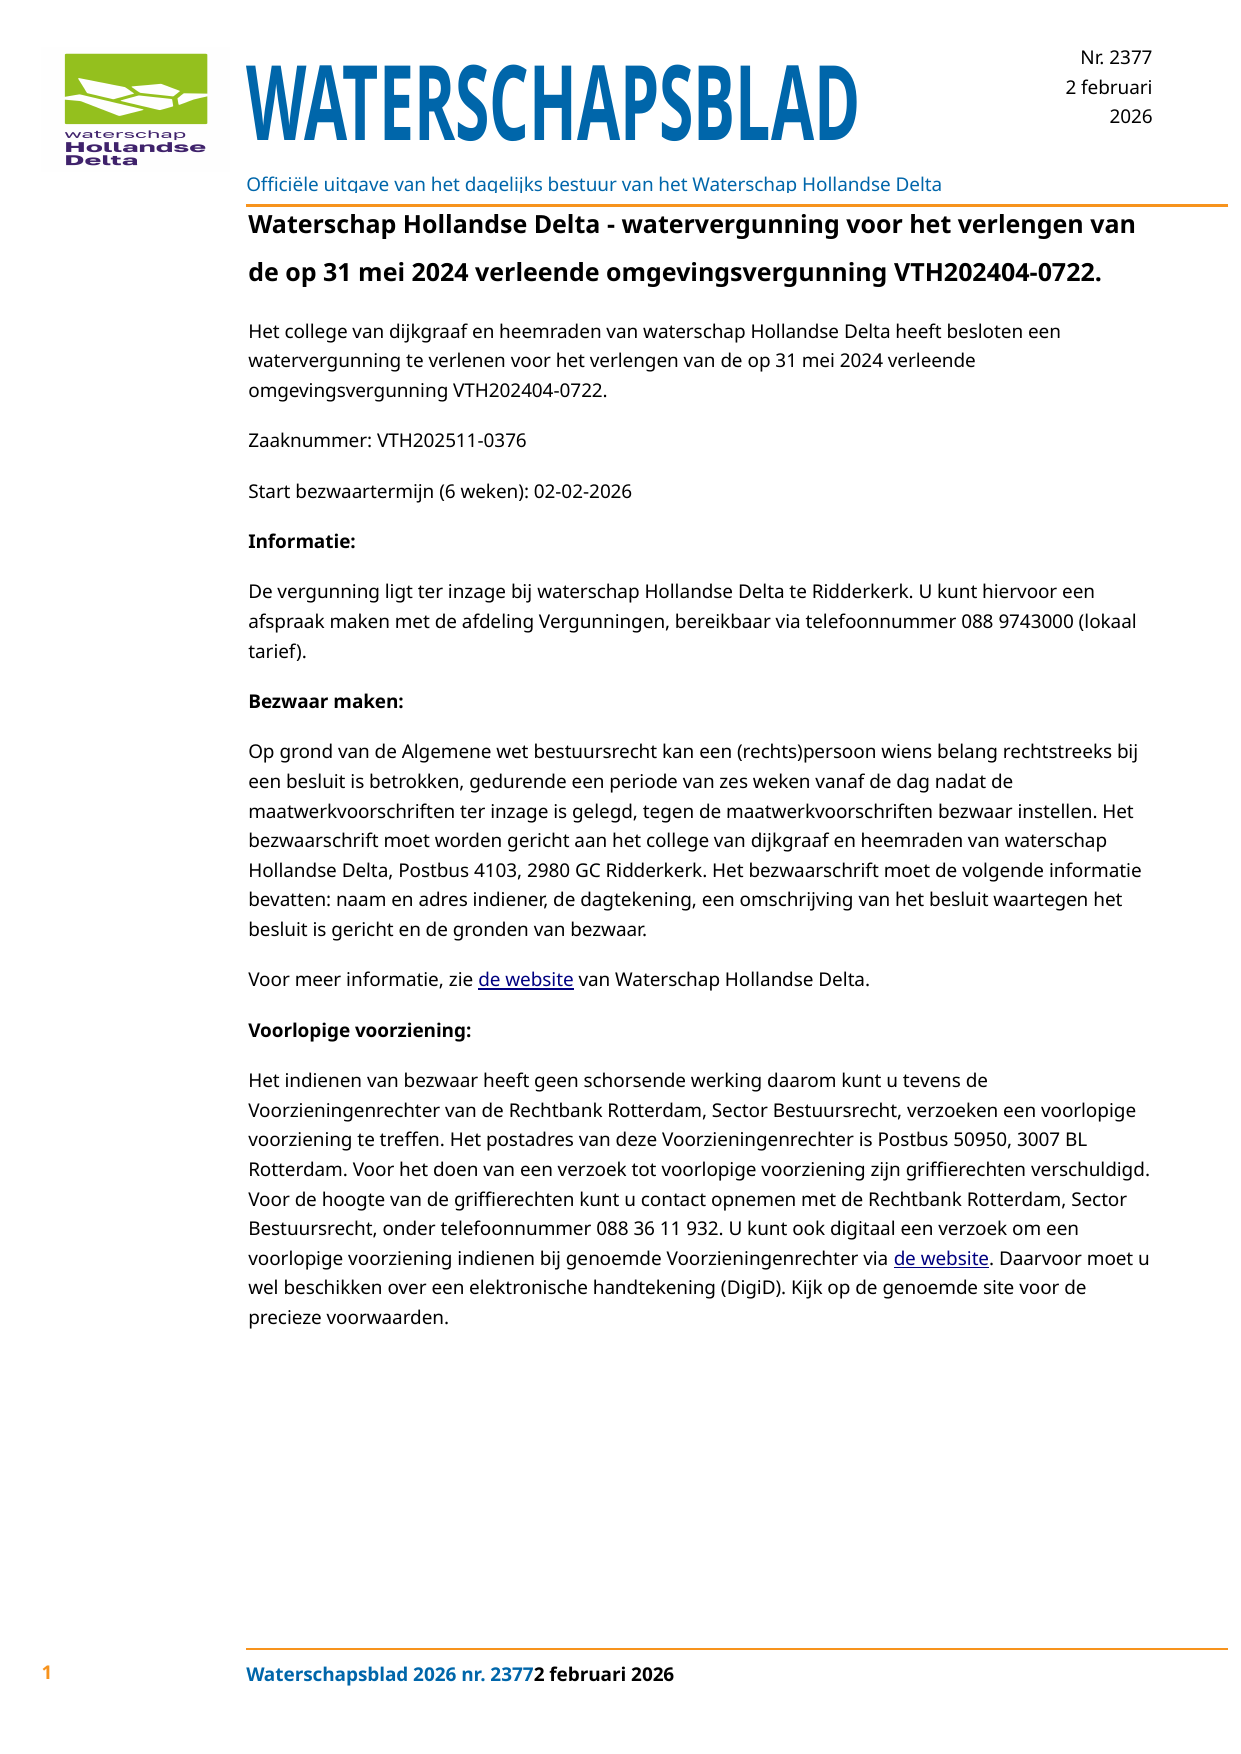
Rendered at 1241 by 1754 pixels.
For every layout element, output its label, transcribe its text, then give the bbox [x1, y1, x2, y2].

text Voorlopige voorziening: [248, 1017, 1152, 1043]
text Waterschap Hollandse Delta - watervergunning voor het verlengen van de op 31 mei 2024 verleende omgevingsvergunning VTH202404-0722. [248, 207, 1152, 288]
text Het indienen van bezwaar heeft geen schorsende werking daarom kunt u tevens de Voorzieningenrechter van de Rechtbank Rotterdam, Sector Bestuursrecht, verzoeken een voorlopige voorziening te treffen. Het postadres van deze Voorzieningenrechter is Postbus 50950, 3007 BL Rotterdam. Voor het doen van een verzoek tot voorlopige voorziening zijn griffierechten verschuldigd. Voor de hoogte van de griffierechten kunt u contact opnemen met de Rechtbank Rotterdam, Sector Bestuursrecht, onder telefoonnummer 088 36 11 932. U kunt ook digitaal een verzoek om een voorlopige voorziening indienen bij genoemde Voorzieningenrechter via de website. Daarvoor moet u wel beschikken over een elektronische handtekening (DigiD). Kijk op de genoemde site voor de precieze voorwaarden. [248, 1067, 1152, 1330]
text Zaaknummer: VTH202511-0376 [248, 427, 1152, 453]
text De vergunning ligt ter inzage bij waterschap Hollandse Delta te Ridderkerk. U kunt hiervoor een afspraak maken met de afdeling Vergunningen, bereikbaar via telefoonnummer 088 9743000 (lokaal tarief). [248, 579, 1152, 664]
text Bezwaar maken: [248, 688, 1152, 714]
text Informatie: [248, 528, 1152, 554]
text Op grond van de Algemene wet bestuursrecht kan een (rechts)persoon wiens belang rechtstreeks bij een besluit is betrokken, gedurende een periode van zes weken vanaf de dag nadat de maatwerkvoorschriften ter inzage is gelegd, tegen de maatwerkvoorschriften bezwaar instellen. Het bezwaarschrift moet worden gericht aan het college van dijkgraaf en heemraden van waterschap Hollandse Delta, Postbus 4103, 2980 GC Ridderkerk. Het bezwaarschrift moet de volgende informatie bevatten: naam en adres indiener, de dagtekening, een omschrijving van het besluit waartegen het besluit is gericht en de gronden van bezwaar. [248, 739, 1152, 942]
text Het college van dijkgraaf en heemraden van waterschap Hollandse Delta heeft besloten een watervergunning te verlenen voor het verlengen van de op 31 mei 2024 verleende omgevingsvergunning VTH202404-0722. [248, 318, 1152, 403]
picture [41, 47, 231, 172]
text Voor meer informatie, zie de website van Waterschap Hollandse Delta. [248, 967, 1152, 992]
text Start bezwaartermijn (6 weken): 02-02-2026 [248, 478, 1152, 504]
